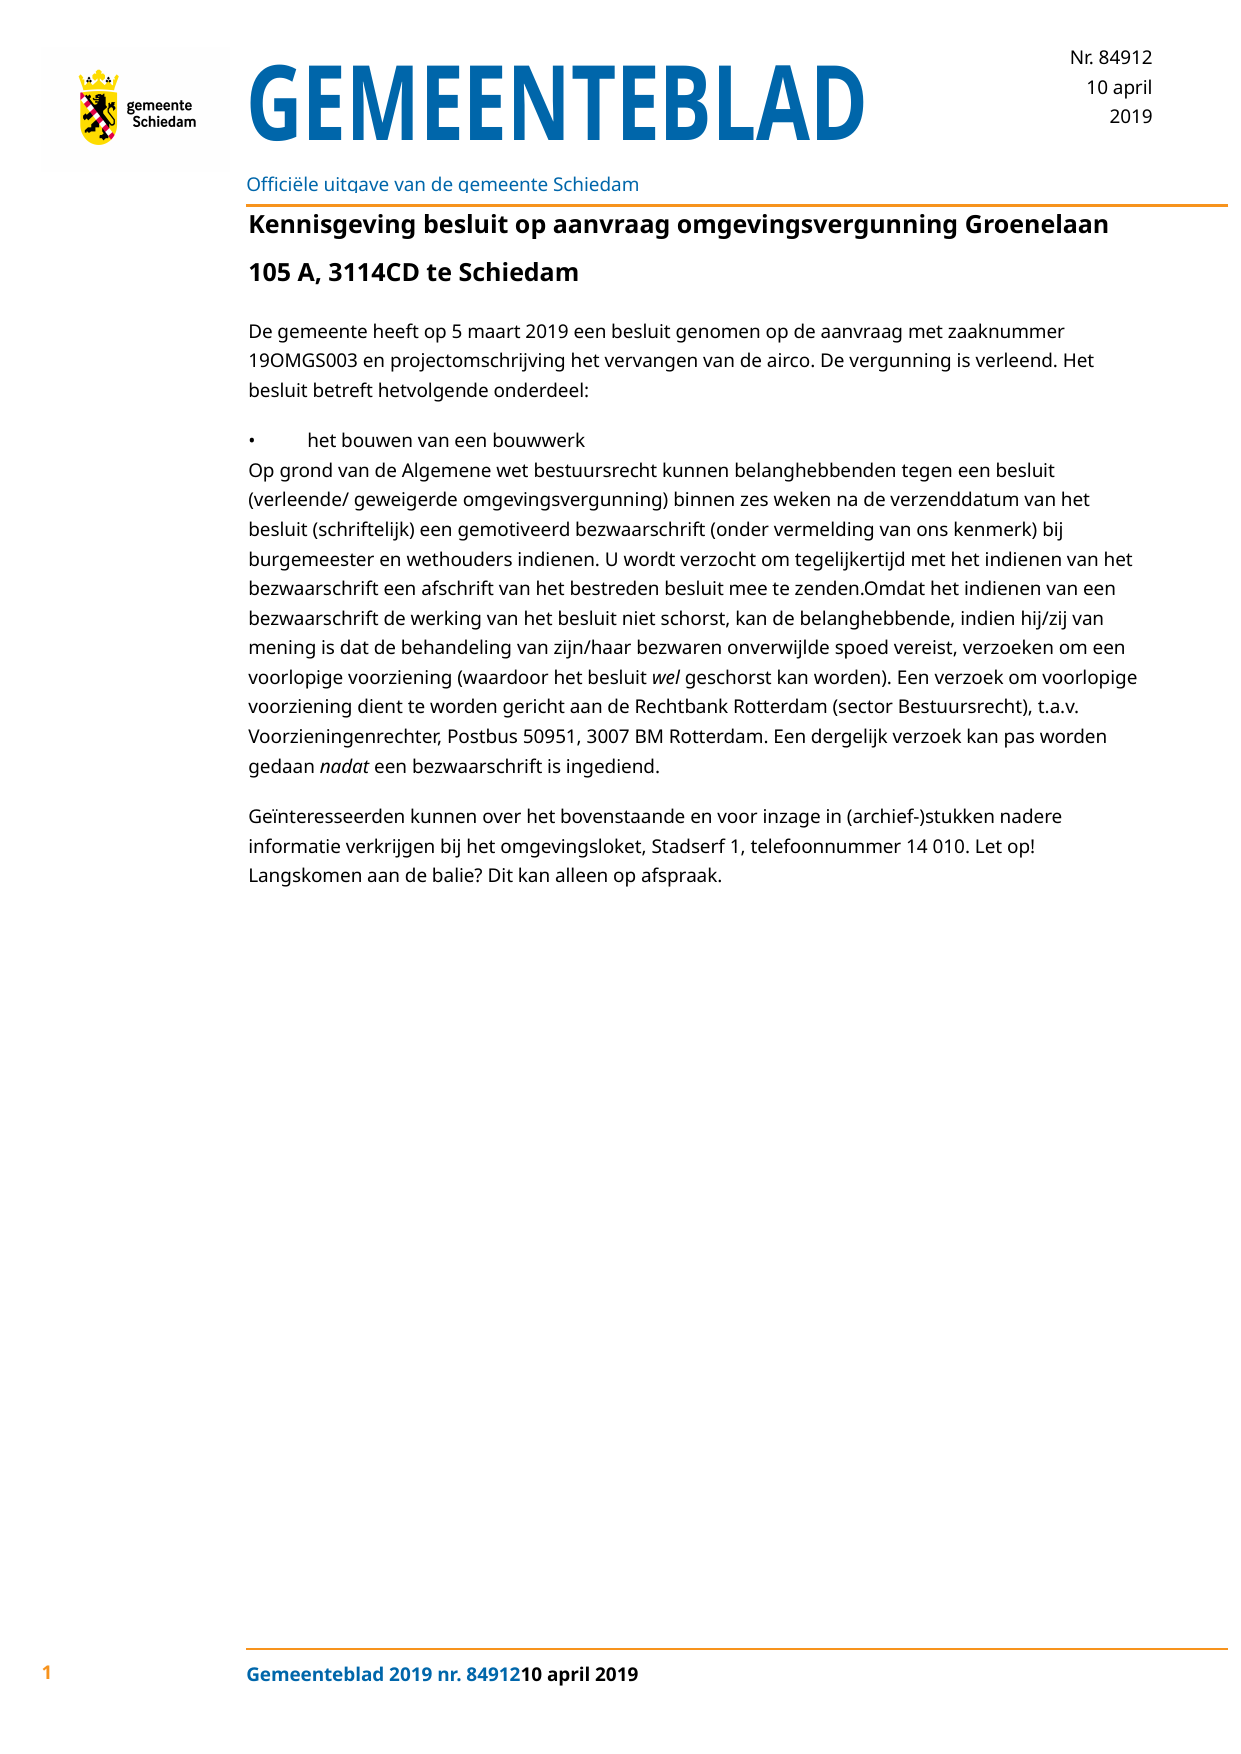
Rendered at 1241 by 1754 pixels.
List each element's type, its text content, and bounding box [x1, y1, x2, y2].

text Kennisgeving besluit op aanvraag omgevingsvergunning Groenelaan 105 A, 3114CD te Schiedam [248, 207, 1152, 288]
text Geïnteresseerden kunnen over het bovenstaande en voor inzage in (archief-)stukken nadere informatie verkrijgen bij het omgevingsloket, Stadserf 1, telefoonnummer 14 010. Let op! Langskomen aan de balie? Dit kan alleen op afspraak. [248, 803, 1152, 888]
text Op grond van de Algemene wet bestuursrecht kunnen belanghebbenden tegen een besluit (verleende/ geweigerde omgevingsvergunning) binnen zes weken na de verzenddatum van het besluit (schriftelijk) een gemotiveerd bezwaarschrift (onder vermelding van ons kenmerk) bij burgemeester en wethouders indienen. U wordt verzocht om tegelijkertijd met het indienen van het bezwaarschrift een afschrift van het bestreden besluit mee te zenden.Omdat het indienen van een bezwaarschrift de werking van het besluit niet schorst, kan de belanghebbende, indien hij/zij van mening is dat de behandeling van zijn/haar bezwaren onverwijlde spoed vereist, verzoeken om een voorlopige voorziening (waardoor het besluit wel geschorst kan worden). Een verzoek om voorlopige voorziening dient te worden gericht aan de Rechtbank Rotterdam (sector Bestuursrecht), t.a.v. Voorzieningenrechter, Postbus 50951, 3007 BM Rotterdam. Een dergelijk verzoek kan pas worden gedaan nadat een bezwaarschrift is ingediend. [248, 457, 1152, 779]
text De gemeente heeft op 5 maart 2019 een besluit genomen op de aanvraag met zaaknummer 19OMGS003 en projectomschrijving het vervangen van de airco. De vergunning is verleend. Het besluit betreft hetvolgende onderdeel: [248, 318, 1152, 403]
list het bouwen van een bouwwerk [248, 427, 1152, 453]
picture [41, 47, 231, 172]
